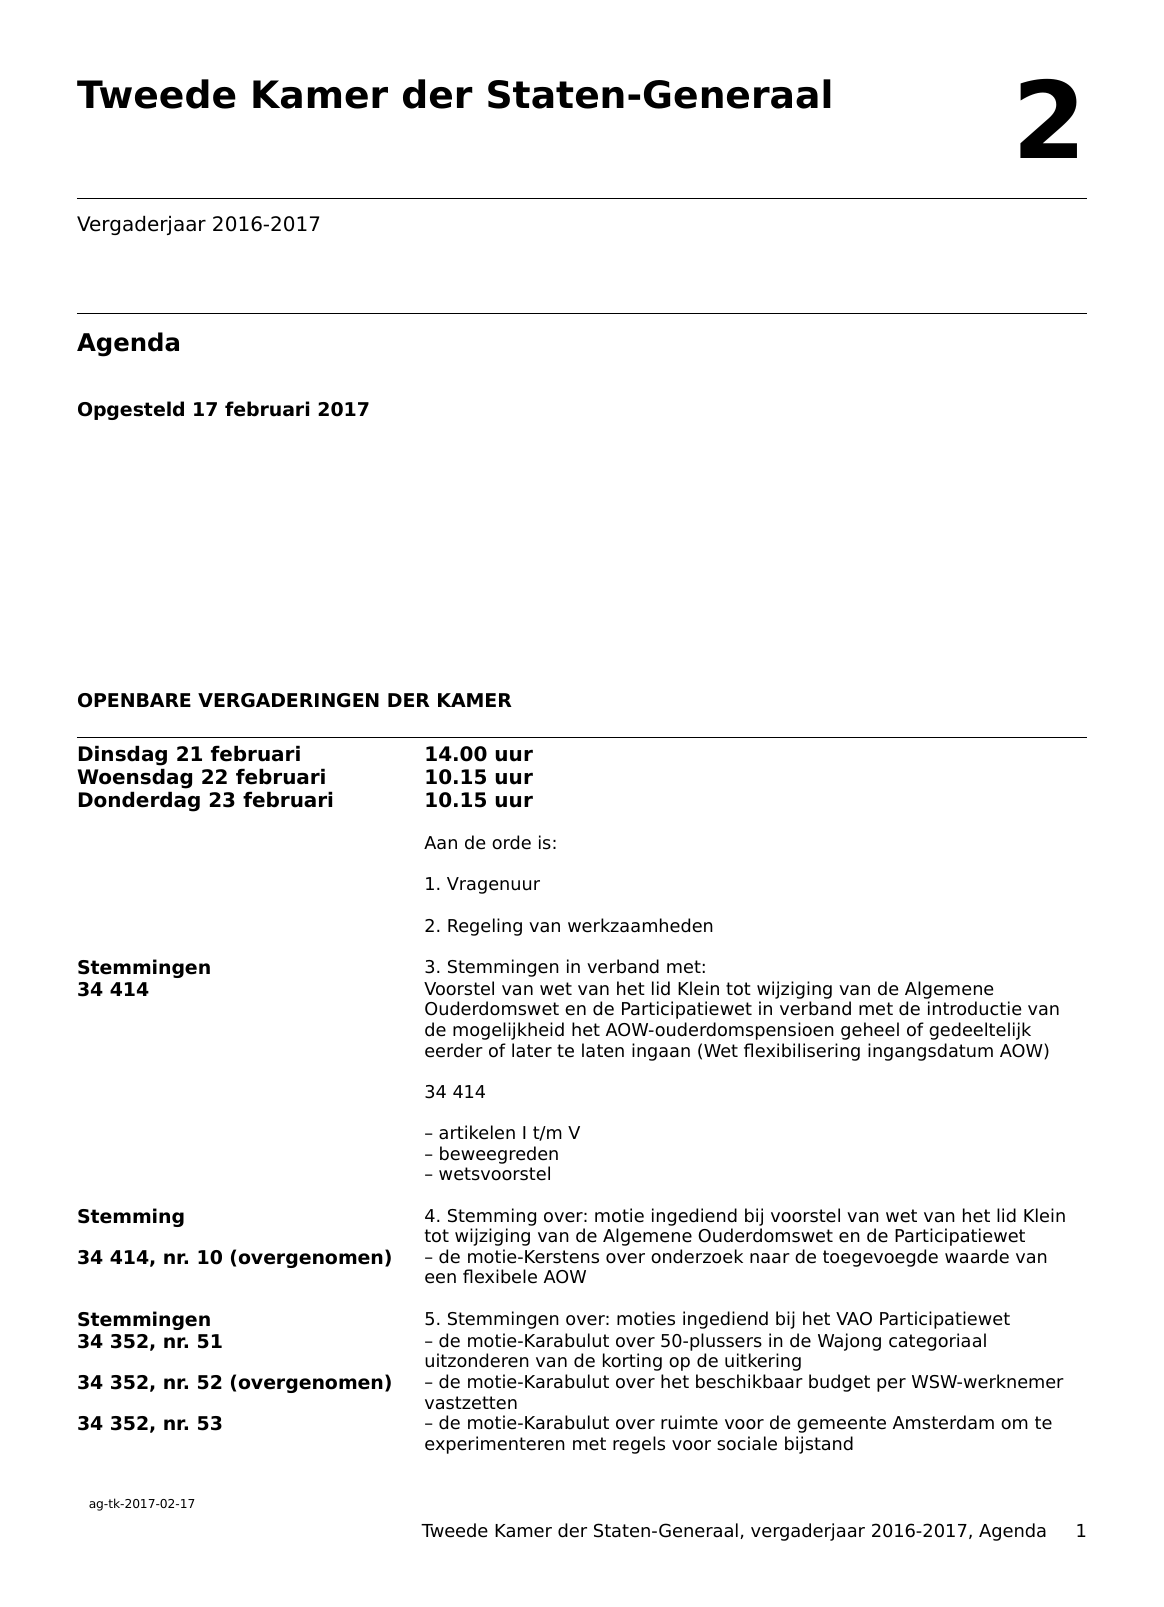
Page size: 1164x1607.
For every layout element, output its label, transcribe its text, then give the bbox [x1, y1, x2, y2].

table_cell [401, 854, 418, 874]
table_cell Stemmingen [77, 957, 401, 979]
table_cell [77, 1082, 401, 1102]
text Opgesteld 17 februari 2017 [77, 399, 1087, 421]
table_cell – de motie-Karabulut over 50-plussers in de Wajong categoriaal uitzonderen van de korting op de uitkering [418, 1331, 1087, 1372]
table_cell [401, 789, 418, 812]
table_cell Woensdag 22 februari [77, 766, 401, 789]
table_cell [77, 936, 401, 957]
table_cell [401, 766, 418, 789]
table_cell Stemmingen [77, 1309, 401, 1331]
table_cell [401, 1206, 418, 1247]
table_cell [77, 833, 401, 854]
table_cell [422, 314, 1087, 357]
table_cell [77, 1103, 401, 1123]
table_cell [401, 936, 418, 957]
table_cell [77, 1455, 401, 1475]
table_cell [77, 1288, 401, 1309]
table_cell – de motie-Karabulut over het beschikbaar budget per WSW-werknemer vastzetten [418, 1372, 1087, 1413]
table_cell 4. Stemming over: motie ingediend bij voorstel van wet van het lid Klein tot wijziging van de Algemene Ouderdomswet en de Participatiewet [418, 1206, 1087, 1247]
table_cell [401, 1247, 418, 1288]
table_cell [418, 813, 1087, 833]
table_cell [401, 1164, 418, 1185]
table_cell [77, 1185, 401, 1206]
table_cell [401, 1123, 418, 1144]
table_cell [401, 1185, 418, 1206]
table_cell [77, 854, 401, 874]
table_cell 1. Vragenuur [418, 874, 1087, 895]
table_cell 3. Stemmingen in verband met: [418, 957, 1087, 979]
table_cell Stemming [77, 1206, 401, 1247]
table_cell [77, 916, 401, 936]
table_cell [401, 1061, 418, 1082]
table_cell [418, 1455, 1087, 1475]
table_cell [77, 1123, 401, 1144]
table_cell Donderdag 23 februari [77, 789, 401, 812]
table_cell 34 414 [418, 1082, 1087, 1102]
table_cell [77, 1144, 401, 1164]
table_cell – de motie-Karabulut over ruimte voor de gemeente Amsterdam om te experimenteren met regels voor sociale bijstand [418, 1413, 1087, 1454]
table_cell – artikelen I t/m V [418, 1123, 1087, 1144]
table_cell [401, 1144, 418, 1164]
table_header [401, 738, 418, 766]
table_cell 34 414, nr. 10 (overgenomen) [77, 1247, 401, 1288]
table_cell [401, 957, 418, 979]
table_cell [401, 979, 418, 1061]
table_cell [418, 854, 1087, 874]
table_cell Vergaderjaar 2016-2017 [77, 199, 1087, 313]
table_cell [418, 895, 1087, 916]
table_cell Voorstel van wet van het lid Klein tot wijziging van de Algemene Ouderdomswet en de Participatiewet in verband met de introductie van de mogelijkheid het AOW-ouderdomspensioen geheel of gedeeltelijk eerder of later te laten ingaan (Wet flexibilisering ingangsdatum AOW) [418, 979, 1087, 1061]
table_cell 5. Stemmingen over: moties ingediend bij het VAO Participatiewet [418, 1309, 1087, 1331]
table_cell [418, 1288, 1087, 1309]
table_cell [77, 1164, 401, 1185]
table_cell [401, 1413, 418, 1454]
table_cell 10.15 uur [418, 789, 1087, 812]
table_cell [401, 813, 418, 833]
table_cell [401, 916, 418, 936]
table_cell – beweegreden [418, 1144, 1087, 1164]
table_cell [401, 1103, 418, 1123]
table_cell [401, 1331, 418, 1372]
table_cell [401, 895, 418, 916]
table_header 2 [886, 59, 1087, 198]
table_cell [401, 1372, 418, 1413]
table_cell Aan de orde is: [418, 833, 1087, 854]
table_cell [401, 874, 418, 895]
table_cell 34 352, nr. 52 (overgenomen) [77, 1372, 401, 1413]
table_cell [401, 833, 418, 854]
subtitle OPENBARE VERGADERINGEN DER KAMER [77, 690, 1087, 712]
table_cell [418, 936, 1087, 957]
table_cell [401, 1288, 418, 1309]
table_cell [77, 895, 401, 916]
table_cell 34 414 [77, 979, 401, 1061]
table_cell [418, 1185, 1087, 1206]
table_cell – de motie-Kerstens over onderzoek naar de toegevoegde waarde van een flexibele AOW [418, 1247, 1087, 1288]
table_cell 10.15 uur [418, 766, 1087, 789]
table_cell [401, 1309, 418, 1331]
table_cell – wetsvoorstel [418, 1164, 1087, 1185]
table_cell 2. Regeling van werkzaamheden [418, 916, 1087, 936]
table_cell 34 352, nr. 53 [77, 1413, 401, 1454]
table_cell [401, 1082, 418, 1102]
table_cell [77, 813, 401, 833]
table_header Tweede Kamer der Staten-Generaal [77, 59, 886, 198]
table_cell [418, 1103, 1087, 1123]
table_header 14.00 uur [418, 738, 1087, 766]
table_cell [418, 1061, 1087, 1082]
table_cell [77, 874, 401, 895]
table_cell Agenda [77, 314, 422, 357]
text ag-tk-2017-02-17 [88, 1497, 323, 1511]
table_cell [77, 1061, 401, 1082]
table_cell 34 352, nr. 51 [77, 1331, 401, 1372]
table_header Dinsdag 21 februari [77, 738, 401, 766]
table_cell [401, 1455, 418, 1475]
